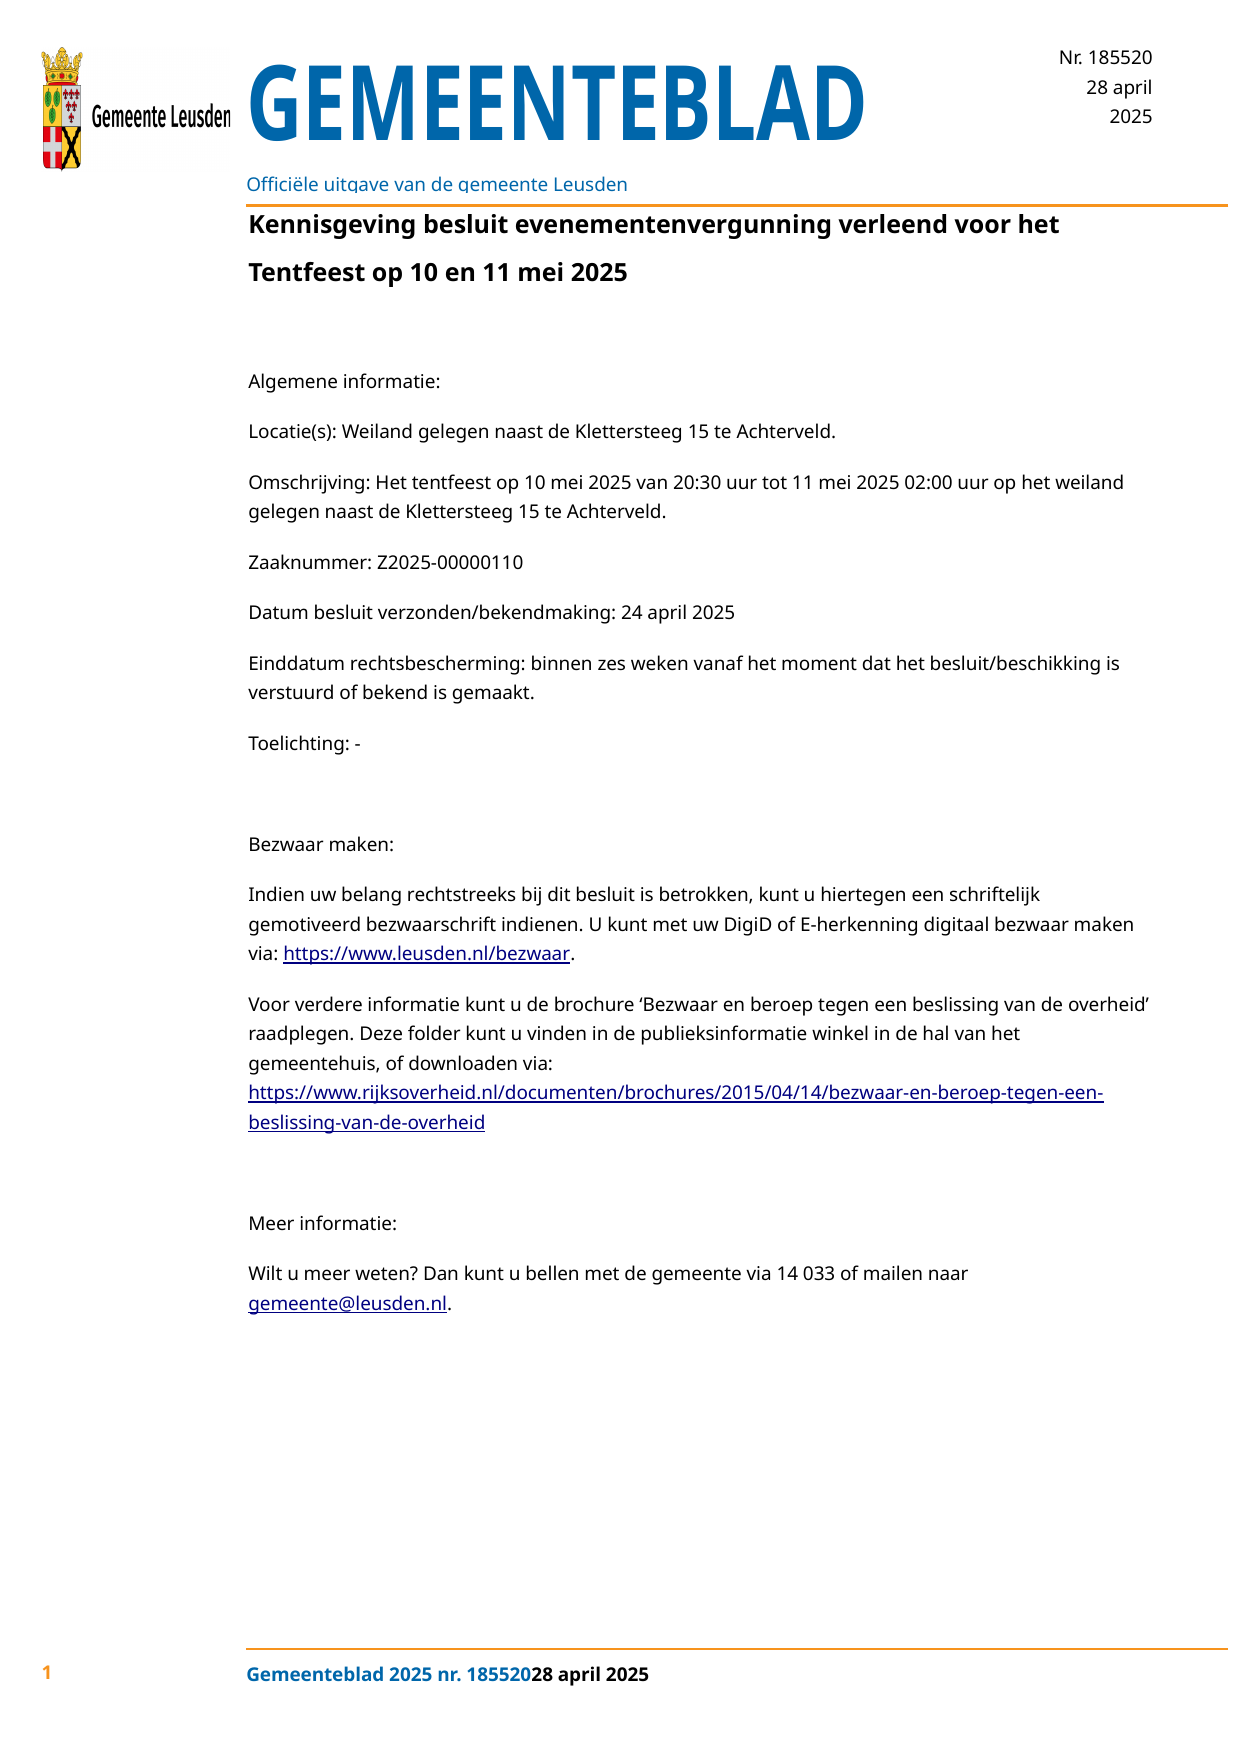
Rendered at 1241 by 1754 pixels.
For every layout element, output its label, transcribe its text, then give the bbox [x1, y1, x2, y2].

text Datum besluit verzonden/bekendmaking: 24 april 2025 [248, 599, 1152, 625]
text Voor verdere informatie kunt u de brochure ‘Bezwaar en beroep tegen een beslissing van de overheid’ raadplegen. Deze folder kunt u vinden in de publieksinformatie winkel in de hal van het gemeentehuis, of downloaden via: https://www.rijksoverheid.nl/documenten/brochures/2015/04/14/bezwaar-en-beroep-tegen-een-beslissing-van-de-overheid [248, 991, 1152, 1135]
text Wilt u meer weten? Dan kunt u bellen met de gemeente via 14 033 of mailen naar gemeente@leusden.nl. [248, 1260, 1152, 1316]
text Zaaknummer: Z2025-00000110 [248, 549, 1152, 575]
picture [41, 47, 231, 172]
text Einddatum rechtsbescherming: binnen zes weken vanaf het moment dat het besluit/beschikking is verstuurd of bekend is gemaakt. [248, 650, 1152, 705]
text Bezwaar maken: [248, 831, 1152, 857]
text Kennisgeving besluit evenementenvergunning verleend voor het Tentfeest op 10 en 11 mei 2025 [248, 207, 1152, 288]
text Meer informatie: [248, 1210, 1152, 1236]
text Algemene informatie: [248, 368, 1152, 394]
text Toelichting: - [248, 730, 1152, 756]
text Locatie(s): Weiland gelegen naast de Klettersteeg 15 te Achterveld. [248, 419, 1152, 444]
text Indien uw belang rechtstreeks bij dit besluit is betrokken, kunt u hiertegen een schriftelijk gemotiveerd bezwaarschrift indienen. U kunt met uw DigiD of E-herkenning digitaal bezwaar maken via: https://www.leusden.nl/bezwaar. [248, 881, 1152, 966]
text Omschrijving: Het tentfeest op 10 mei 2025 van 20:30 uur tot 11 mei 2025 02:00 uur op het weiland gelegen naast de Klettersteeg 15 te Achterveld. [248, 469, 1152, 524]
